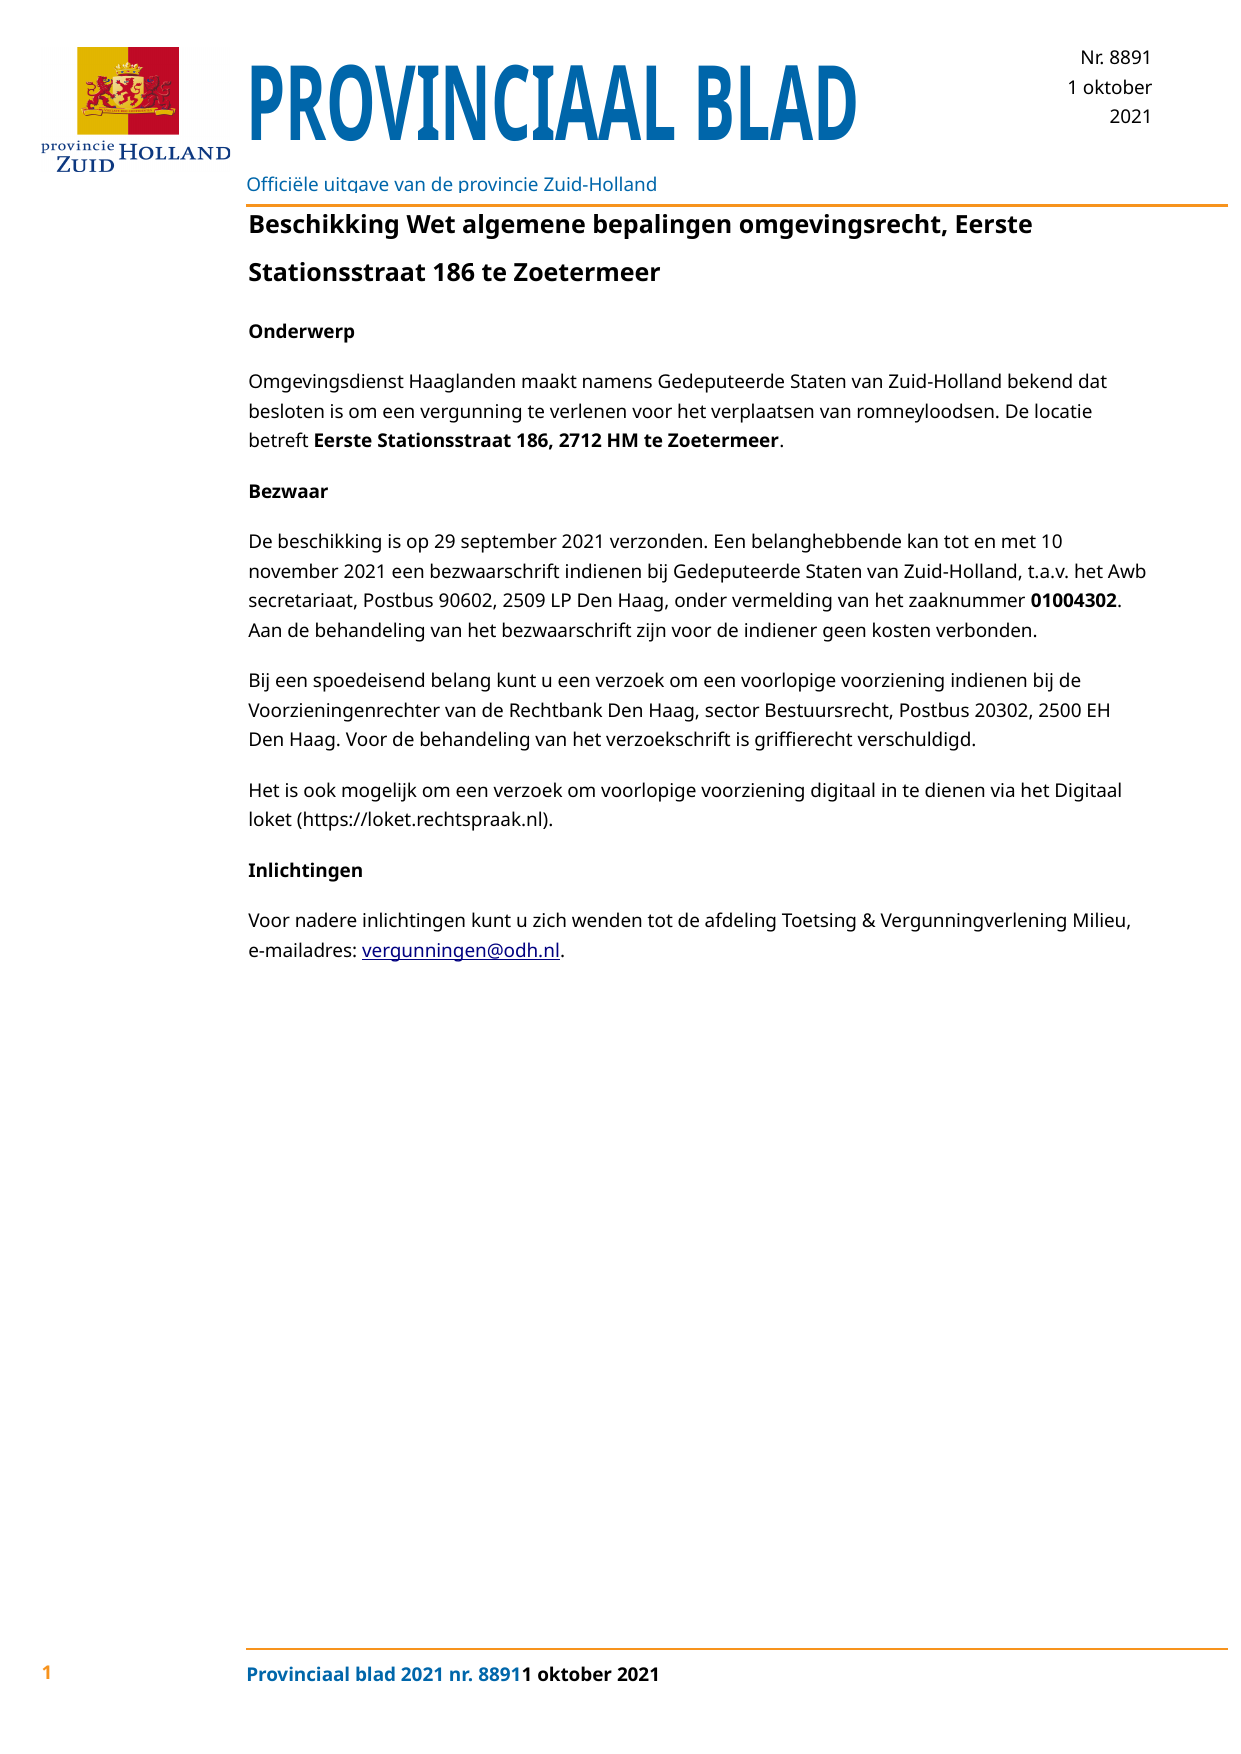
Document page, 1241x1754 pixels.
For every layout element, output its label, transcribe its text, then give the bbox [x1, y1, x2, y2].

text De beschikking is op 29 september 2021 verzonden. Een belanghebbende kan tot en met 10 november 2021 een bezwaarschrift indienen bij Gedeputeerde Staten van Zuid-Holland, t.a.v. het Awb secretariaat, Postbus 90602, 2509 LP Den Haag, onder vermelding van het zaaknummer 01004302. Aan de behandeling van het bezwaarschrift zijn voor de indiener geen kosten verbonden. [248, 528, 1152, 643]
text Omgevingsdienst Haaglanden maakt namens Gedeputeerde Staten van Zuid-Holland bekend dat besloten is om een vergunning te verlenen voor het verplaatsen van romneyloodsen. De locatie betreft Eerste Stationsstraat 186, 2712 HM te Zoetermeer. [248, 368, 1152, 453]
picture [41, 47, 231, 172]
text Bezwaar [248, 478, 1152, 504]
text Bij een spoedeisend belang kunt u een verzoek om een voorlopige voorziening indienen bij de Voorzieningenrechter van de Rechtbank Den Haag, sector Bestuursrecht, Postbus 20302, 2500 EH Den Haag. Voor de behandeling van het verzoekschrift is griffierecht verschuldigd. [248, 667, 1152, 752]
text Inlichtingen [248, 857, 1152, 883]
text Onderwerp [248, 318, 1152, 344]
text Voor nadere inlichtingen kunt u zich wenden tot de afdeling Toetsing & Vergunningverlening Milieu, e-mailadres: vergunningen@odh.nl. [248, 907, 1152, 963]
text Beschikking Wet algemene bepalingen omgevingsrecht, Eerste Stationsstraat 186 te Zoetermeer [248, 207, 1152, 288]
text Het is ook mogelijk om een verzoek om voorlopige voorziening digitaal in te dienen via het Digitaal loket (https://loket.rechtspraak.nl). [248, 777, 1152, 832]
